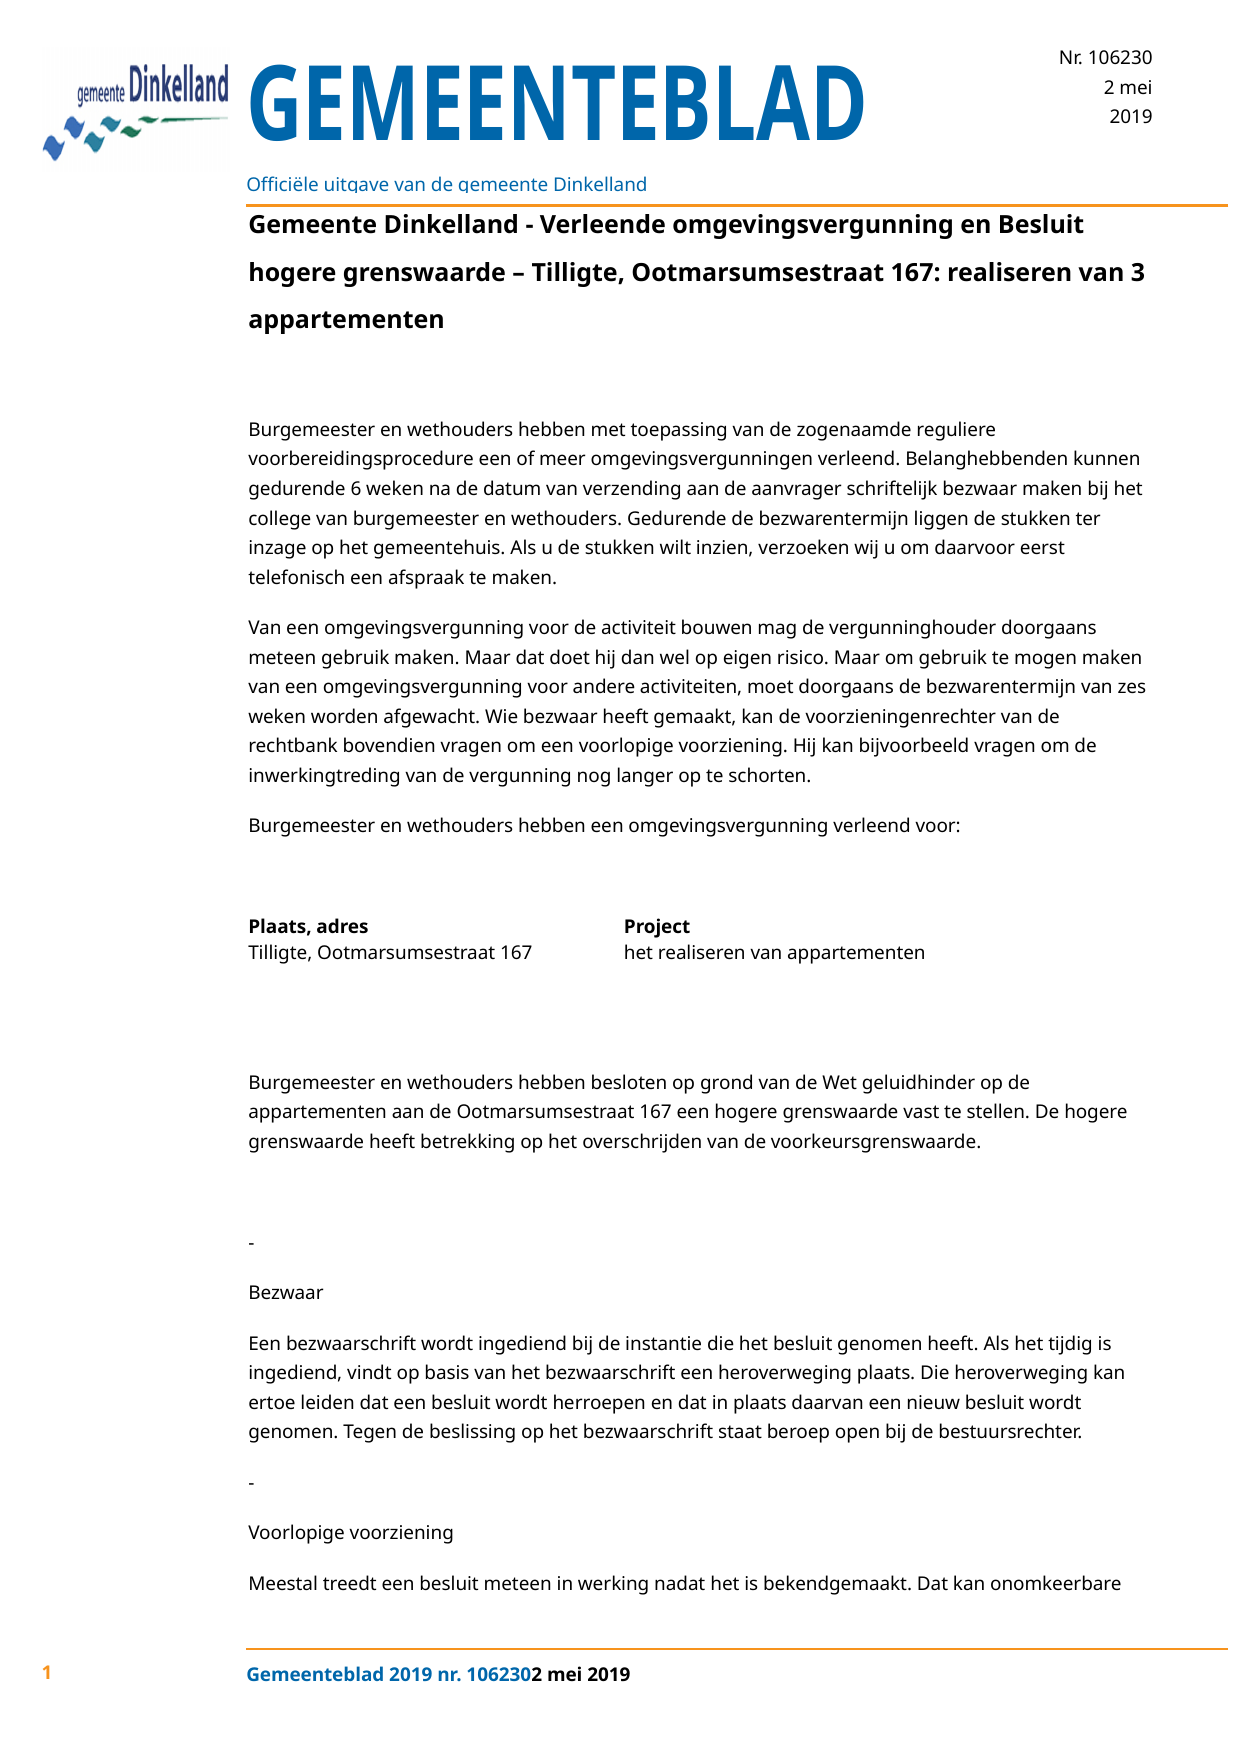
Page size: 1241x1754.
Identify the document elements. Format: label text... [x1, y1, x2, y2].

text - [248, 1229, 1152, 1255]
text Meestal treedt een besluit meteen in werking nadat het is bekendgemaakt. Dat kan onomkeerbare [248, 1570, 1152, 1596]
text Burgemeester en wethouders hebben met toepassing van de zogenaamde reguliere voorbereidingsprocedure een of meer omgevingsvergunningen verleend. Belanghebbenden kunnen gedurende 6 weken na de datum van verzending aan de aanvrager schriftelijk bezwaar maken bij het college van burgemeester en wethouders. Gedurende de bezwarentermijn liggen de stukken ter inzage op het gemeentehuis. Als u de stukken wilt inzien, verzoeken wij u om daarvoor eerst telefonisch een afspraak te maken. [248, 416, 1152, 589]
table_cell het realiseren van appartementen [624, 939, 1152, 965]
text Een bezwaarschrift wordt ingediend bij de instantie die het besluit genomen heeft. Als het tijdig is ingediend, vindt op basis van het bezwaarschrift een heroverweging plaats. Die heroverweging kan ertoe leiden dat een besluit wordt herroepen en dat in plaats daarvan een nieuw besluit wordt genomen. Tegen de beslissing op het bezwaarschrift staat beroep open bij de bestuursrechter. [248, 1330, 1152, 1444]
text Van een omgevingsvergunning voor de activiteit bouwen mag de vergunninghouder doorgaans meteen gebruik maken. Maar dat doet hij dan wel op eigen risico. Maar om gebruik te mogen maken van een omgevingsvergunning voor andere activiteiten, moet doorgaans de bezwarentermijn van zes weken worden afgewacht. Wie bezwaar heeft gemaakt, kan de voorzieningenrechter van de rechtbank bovendien vragen om een voorlopige voorziening. Hij kan bijvoorbeeld vragen om de inwerkingtreding van de vergunning nog langer op te schorten. [248, 614, 1152, 788]
table_header Plaats, adres [248, 914, 624, 939]
text Burgemeester en wethouders hebben besloten op grond van de Wet geluidhinder op de appartementen aan de Ootmarsumsestraat 167 een hogere grenswaarde vast te stellen. De hogere grenswaarde heeft betrekking op het overschrijden van de voorkeursgrenswaarde. [248, 1069, 1152, 1154]
text Voorlopige voorziening [248, 1519, 1152, 1545]
table_cell Tilligte, Ootmarsumsestraat 167 [248, 939, 624, 965]
text Bezwaar [248, 1279, 1152, 1305]
picture [41, 47, 231, 172]
text Gemeente Dinkelland - Verleende omgevingsvergunning en Besluit hogere grenswaarde – Tilligte, Ootmarsumsestraat 167: realiseren van 3 appartementen [248, 207, 1152, 336]
table_header Project [624, 914, 1152, 939]
text - [248, 1469, 1152, 1495]
text Burgemeester en wethouders hebben een omgevingsvergunning verleend voor: [248, 813, 1152, 838]
